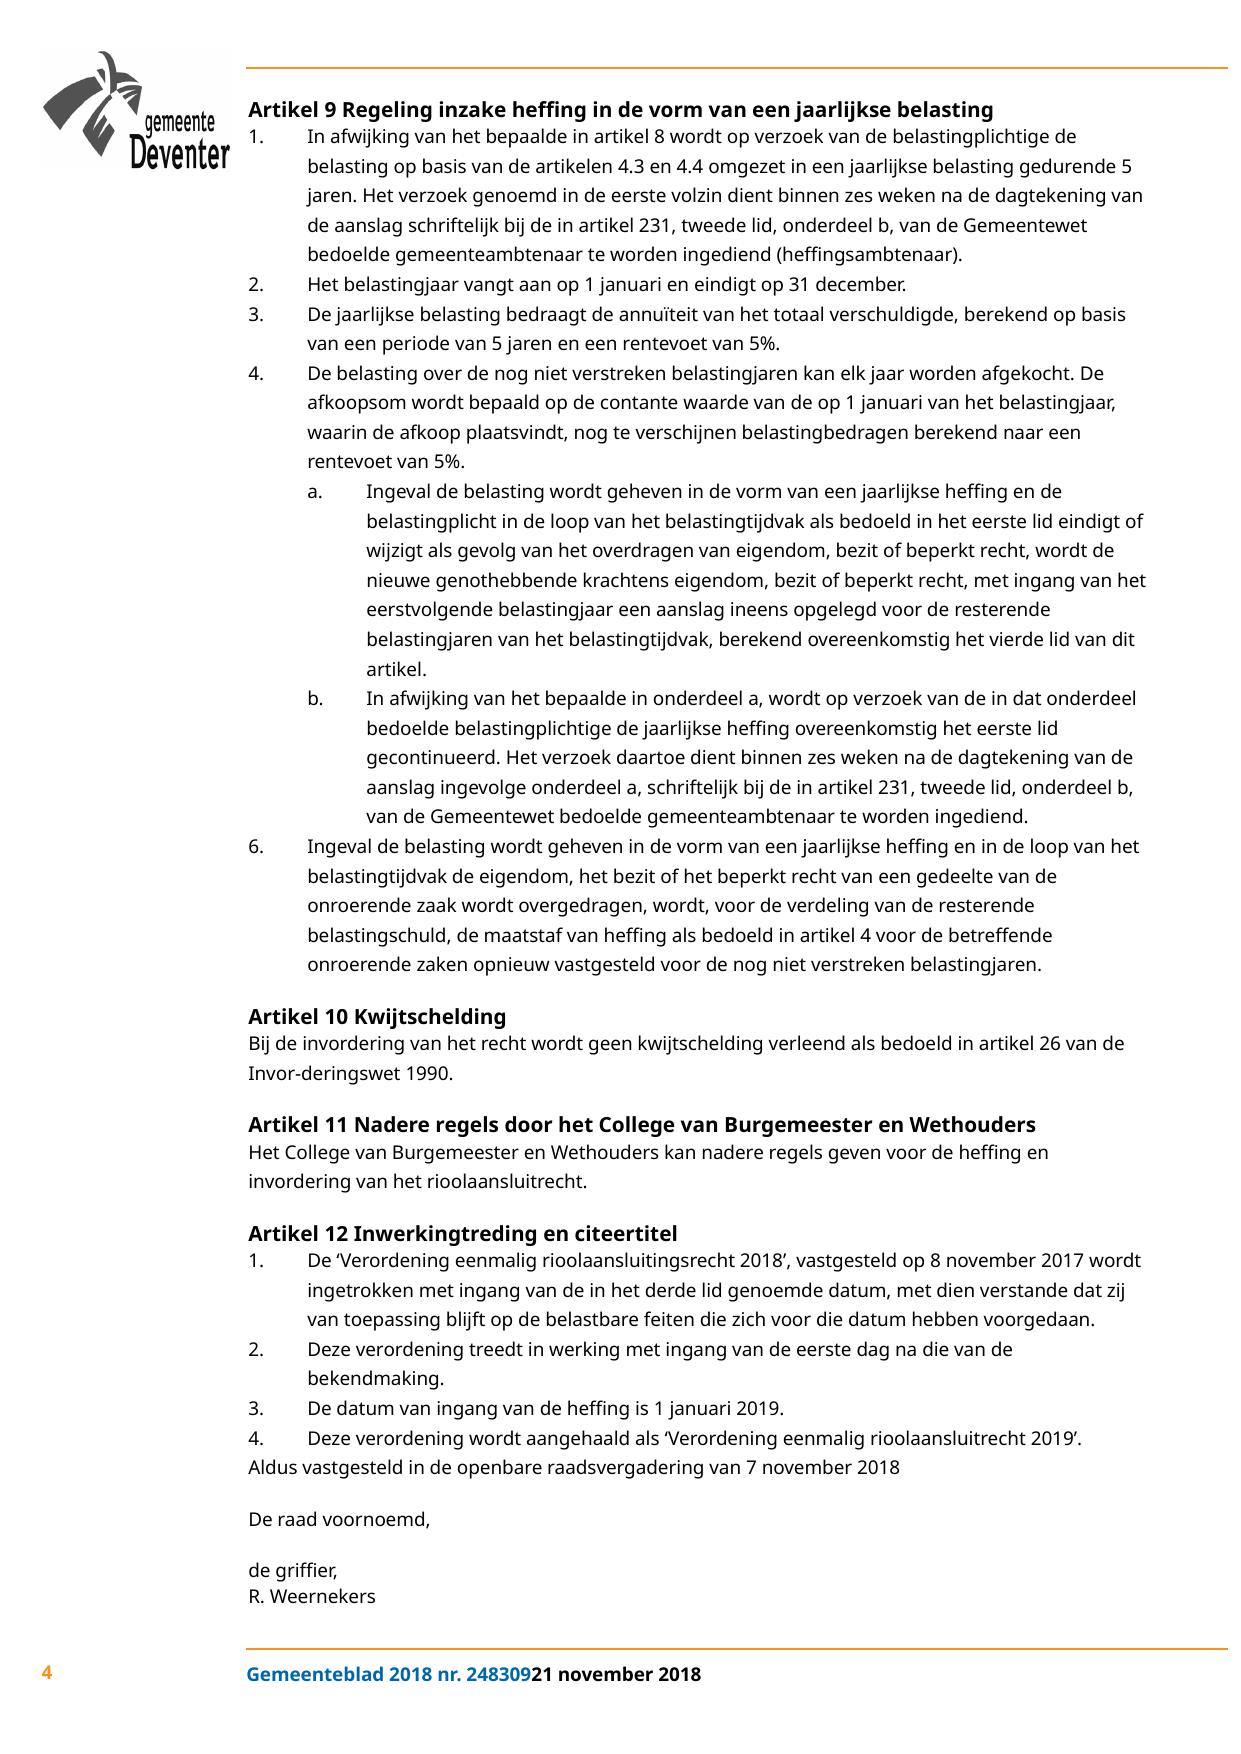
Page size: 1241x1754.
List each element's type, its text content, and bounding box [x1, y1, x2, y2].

list Ingeval de belasting wordt geheven in de vorm van een jaarlijkse heffing en de belastingplicht in de loop van het belastingtijdvak als bedoeld in het eerste lid eindigt of wijzigt als gevolg van het overdragen van eigendom, bezit of beperkt recht, wordt de nieuwe genothebbende krachtens eigendom, bezit of beperkt recht, met ingang van het eerstvolgende belastingjaar een aanslag ineens opgelegd voor de resterende belastingjaren van het belastingtijdvak, berekend overeenkomstig het vierde lid van dit artikel. [307, 478, 1152, 681]
text de griffier, [248, 1557, 1152, 1583]
list Ingeval de belasting wordt geheven in de vorm van een jaarlijkse heffing en in de loop van het belastingtijdvak de eigendom, het bezit of het beperkt recht van een gedeelte van de onroerende zaak wordt overgedragen, wordt, voor de verdeling van de resterende belastingschuld, de maatstaf van heffing als bedoeld in artikel 4 voor de betreffende onroerende zaken opnieuw vastgesteld voor de nog niet verstreken belastingjaren. [248, 833, 1152, 977]
list De ‘Verordening eenmalig rioolaansluitingsrecht 2018’, vastgesteld op 8 november 2017 wordt ingetrokken met ingang van de in het derde lid genoemde datum, met dien verstande dat zij van toepassing blijft op de belastbare feiten die zich voor die datum hebben voorgedaan. [248, 1247, 1152, 1332]
text Het College van Burgemeester en Wethouders kan nadere regels geven voor de heffing en invordering van het rioolaansluitrecht. [248, 1139, 1152, 1194]
text Artikel 10 Kwijtschelding [248, 1002, 1152, 1030]
text Aldus vastgesteld in de openbare raadsvergadering van 7 november 2018 [248, 1454, 1152, 1480]
text Artikel 11 Nadere regels door het College van Burgemeester en Wethouders [248, 1110, 1152, 1139]
text Artikel 9 Regeling inzake heffing in de vorm van een jaarlijkse belasting [248, 95, 1152, 123]
list Deze verordening wordt aangehaald als ‘Verordening eenmalig rioolaansluitrecht 2019’. [248, 1425, 1152, 1451]
picture [41, 47, 231, 172]
text Bij de invordering van het recht wordt geen kwijtschelding verleend als bedoeld in artikel 26 van de Invor-deringswet 1990. [248, 1030, 1152, 1086]
text Artikel 12 Inwerkingtreding en citeertitel [248, 1219, 1152, 1247]
list Deze verordening treedt in werking met ingang van de eerste dag na die van de bekendmaking. [248, 1336, 1152, 1391]
list De jaarlijkse belasting bedraagt de annuïteit van het totaal verschuldigde, berekend op basis van een periode van 5 jaren en een rentevoet van 5%. [248, 301, 1152, 356]
list De belasting over de nog niet verstreken belastingjaren kan elk jaar worden afgekocht. De afkoopsom wordt bepaald op de contante waarde van de op 1 januari van het belastingjaar, waarin de afkoop plaatsvindt, nog te verschijnen belastingbedragen berekend naar een rentevoet van 5%. [248, 360, 1152, 474]
list Het belastingjaar vangt aan op 1 januari en eindigt op 31 december. [248, 271, 1152, 297]
text R. Weernekers [248, 1583, 1152, 1609]
text De raad voornoemd, [248, 1506, 1152, 1532]
list De datum van ingang van de heffing is 1 januari 2019. [248, 1395, 1152, 1421]
list In afwijking van het bepaalde in onderdeel a, wordt op verzoek van de in dat onderdeel bedoelde belastingplichtige de jaarlijkse heffing overeenkomstig het eerste lid gecontinueerd. Het verzoek daartoe dient binnen zes weken na de dagtekening van de aanslag ingevolge onderdeel a, schriftelijk bij de in artikel 231, tweede lid, onderdeel b, van de Gemeentewet bedoelde gemeenteambtenaar te worden ingediend. [307, 685, 1152, 829]
list In afwijking van het bepaalde in artikel 8 wordt op verzoek van de belastingplichtige de belasting op basis van de artikelen 4.3 en 4.4 omgezet in een jaarlijkse belasting gedurende 5 jaren. Het verzoek genoemd in de eerste volzin dient binnen zes weken na de dagtekening van de aanslag schriftelijk bij de in artikel 231, tweede lid, onderdeel b, van de Gemeentewet bedoelde gemeenteambtenaar te worden ingediend (heffingsambtenaar). [248, 123, 1152, 267]
